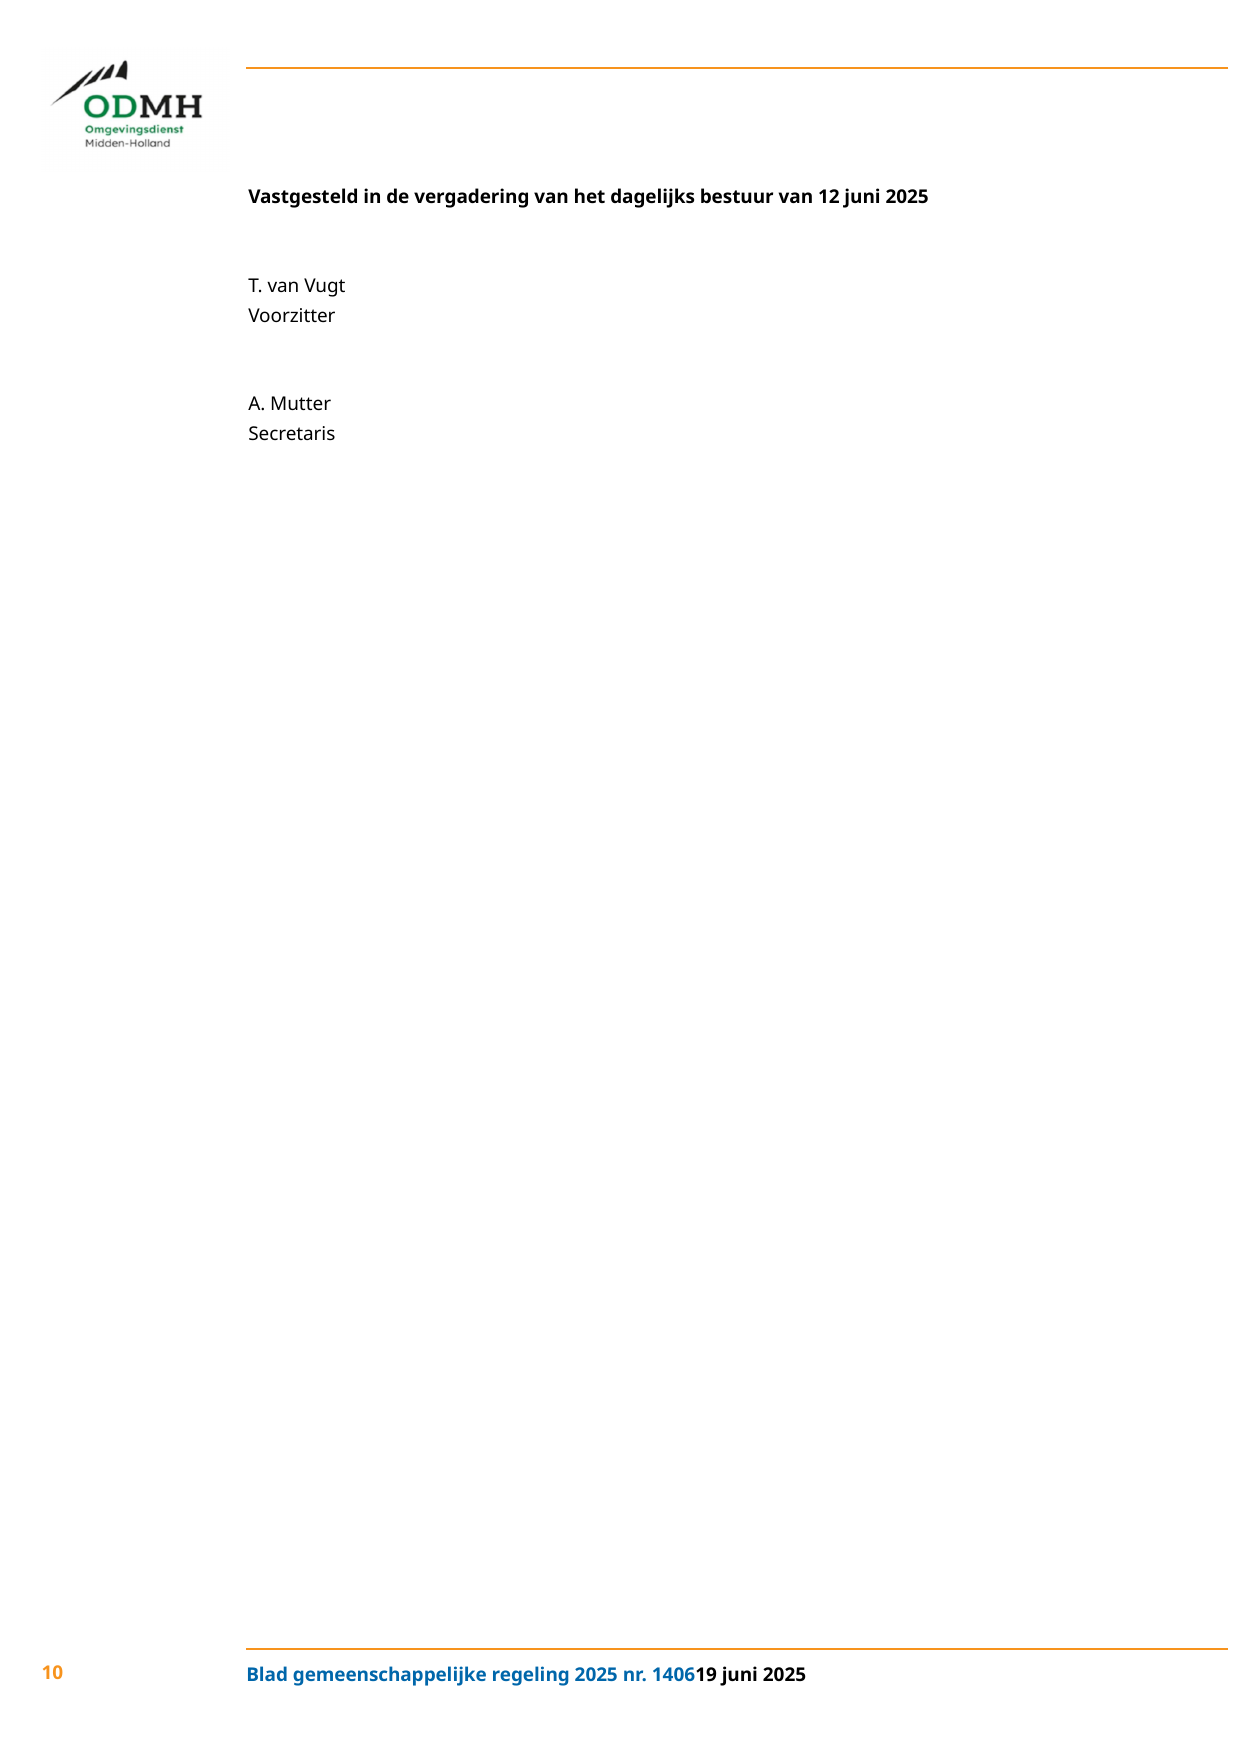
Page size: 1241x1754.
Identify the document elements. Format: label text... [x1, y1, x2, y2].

picture [41, 47, 231, 172]
text T. van Vugt [248, 272, 1152, 298]
text Secretaris [248, 420, 1152, 446]
text Voorzitter [248, 302, 1152, 328]
text A. Mutter [248, 391, 1152, 416]
text Vastgesteld in de vergadering van het dagelijks bestuur van 12 juni 2025 [248, 183, 1152, 209]
